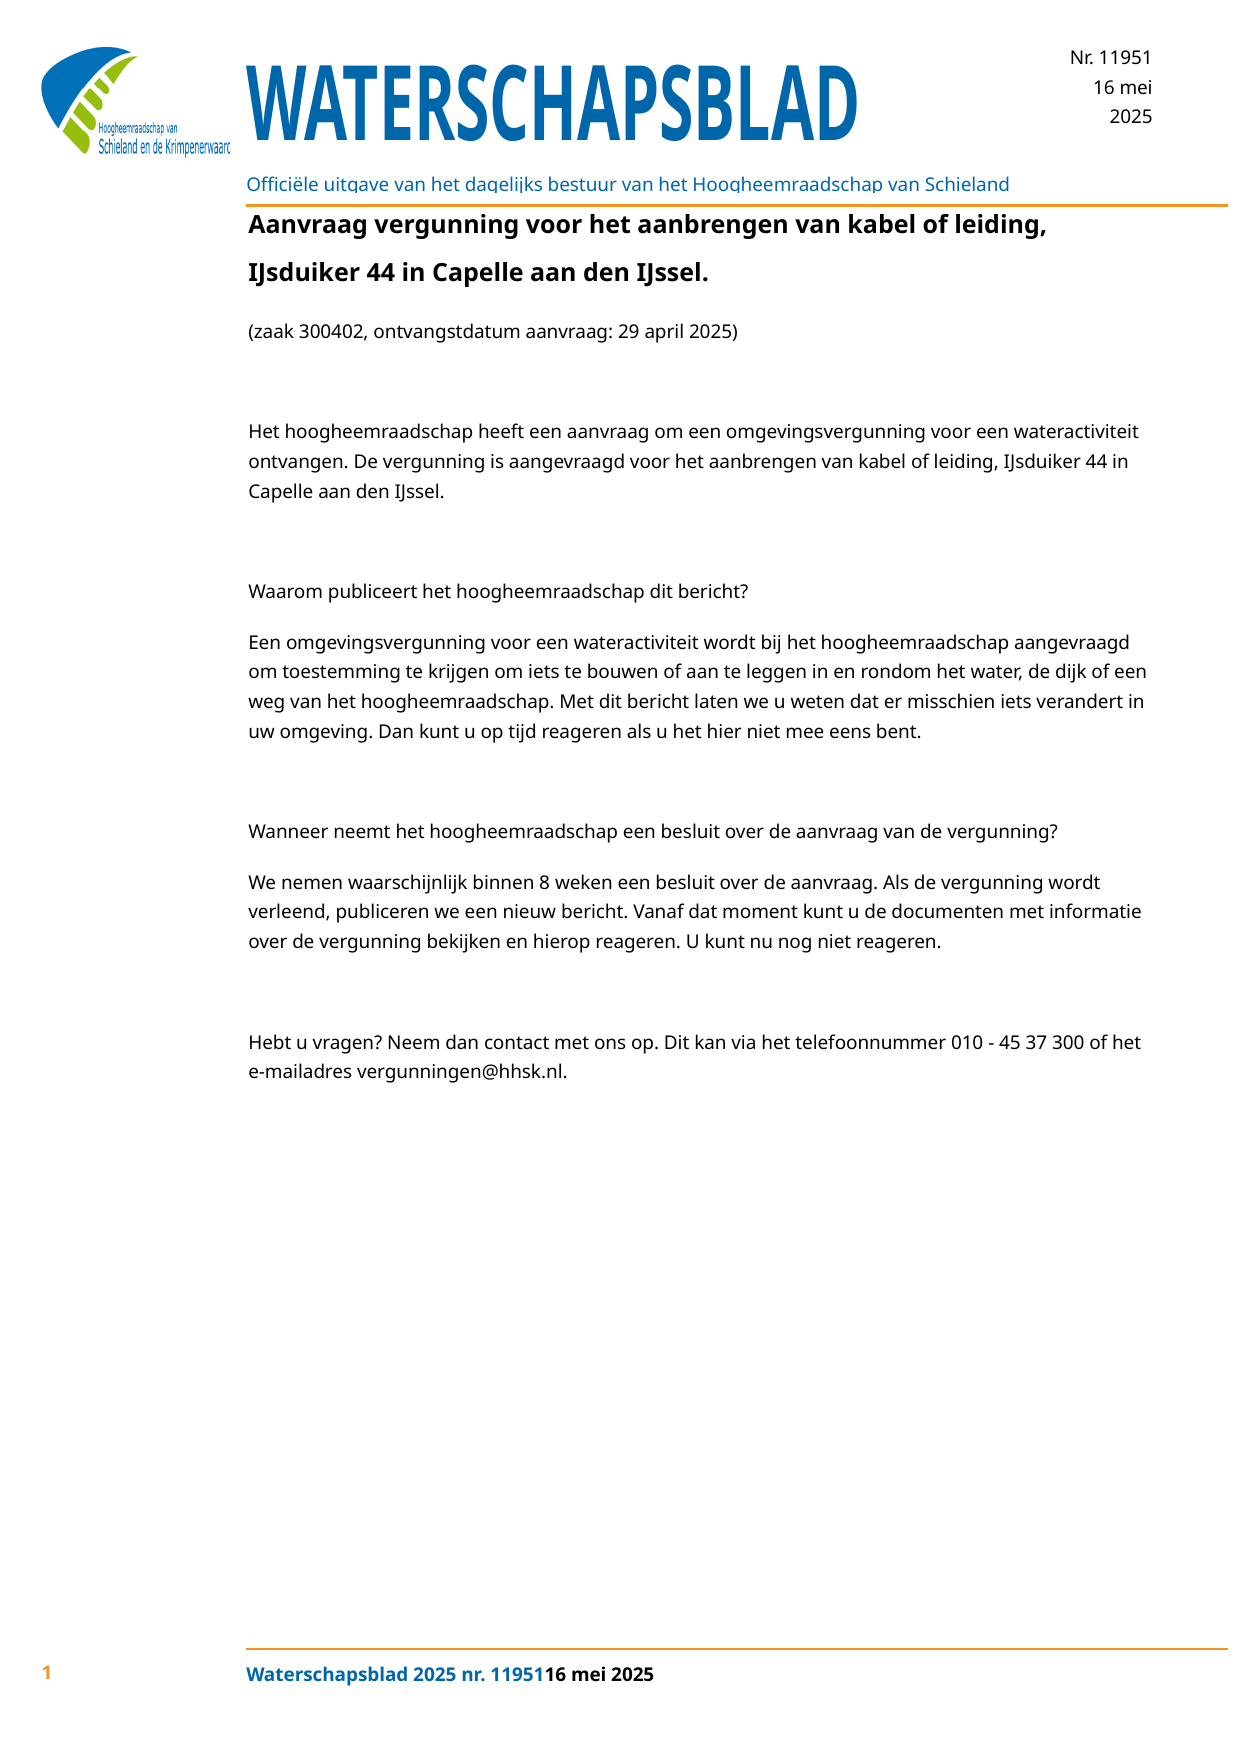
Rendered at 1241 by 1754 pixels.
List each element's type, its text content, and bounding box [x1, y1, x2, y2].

text Het hoogheemraadschap heeft een aanvraag om een omgevingsvergunning voor een wateractiviteit ontvangen. De vergunning is aangevraagd voor het aanbrengen van kabel of leiding, IJsduiker 44 in Capelle aan den IJssel. [248, 419, 1152, 504]
text Waarom publiceert het hoogheemraadschap dit bericht? [248, 579, 1152, 604]
text We nemen waarschijnlijk binnen 8 weken een besluit over de aanvraag. Als de vergunning wordt verleend, publiceren we een nieuw bericht. Vanaf dat moment kunt u de documenten met informatie over de vergunning bekijken en hierop reageren. U kunt nu nog niet reageren. [248, 869, 1152, 954]
picture [41, 47, 231, 172]
text Aanvraag vergunning voor het aanbrengen van kabel of leiding, IJsduiker 44 in Capelle aan den IJssel. [248, 207, 1152, 288]
text Hebt u vragen? Neem dan contact met ons op. Dit kan via het telefoonnummer 010 - 45 37 300 of het e-mailadres vergunningen@hhsk.nl. [248, 1029, 1152, 1084]
text Wanneer neemt het hoogheemraadschap een besluit over de aanvraag van de vergunning? [248, 819, 1152, 844]
text (zaak 300402, ontvangstdatum aanvraag: 29 april 2025) [248, 318, 1152, 344]
text Een omgevingsvergunning voor een wateractiviteit wordt bij het hoogheemraadschap aangevraagd om toestemming te krijgen om iets te bouwen of aan te leggen in en rondom het water, de dijk of een weg van het hoogheemraadschap. Met dit bericht laten we u weten dat er misschien iets verandert in uw omgeving. Dan kunt u op tijd reageren als u het hier niet mee eens bent. [248, 629, 1152, 744]
